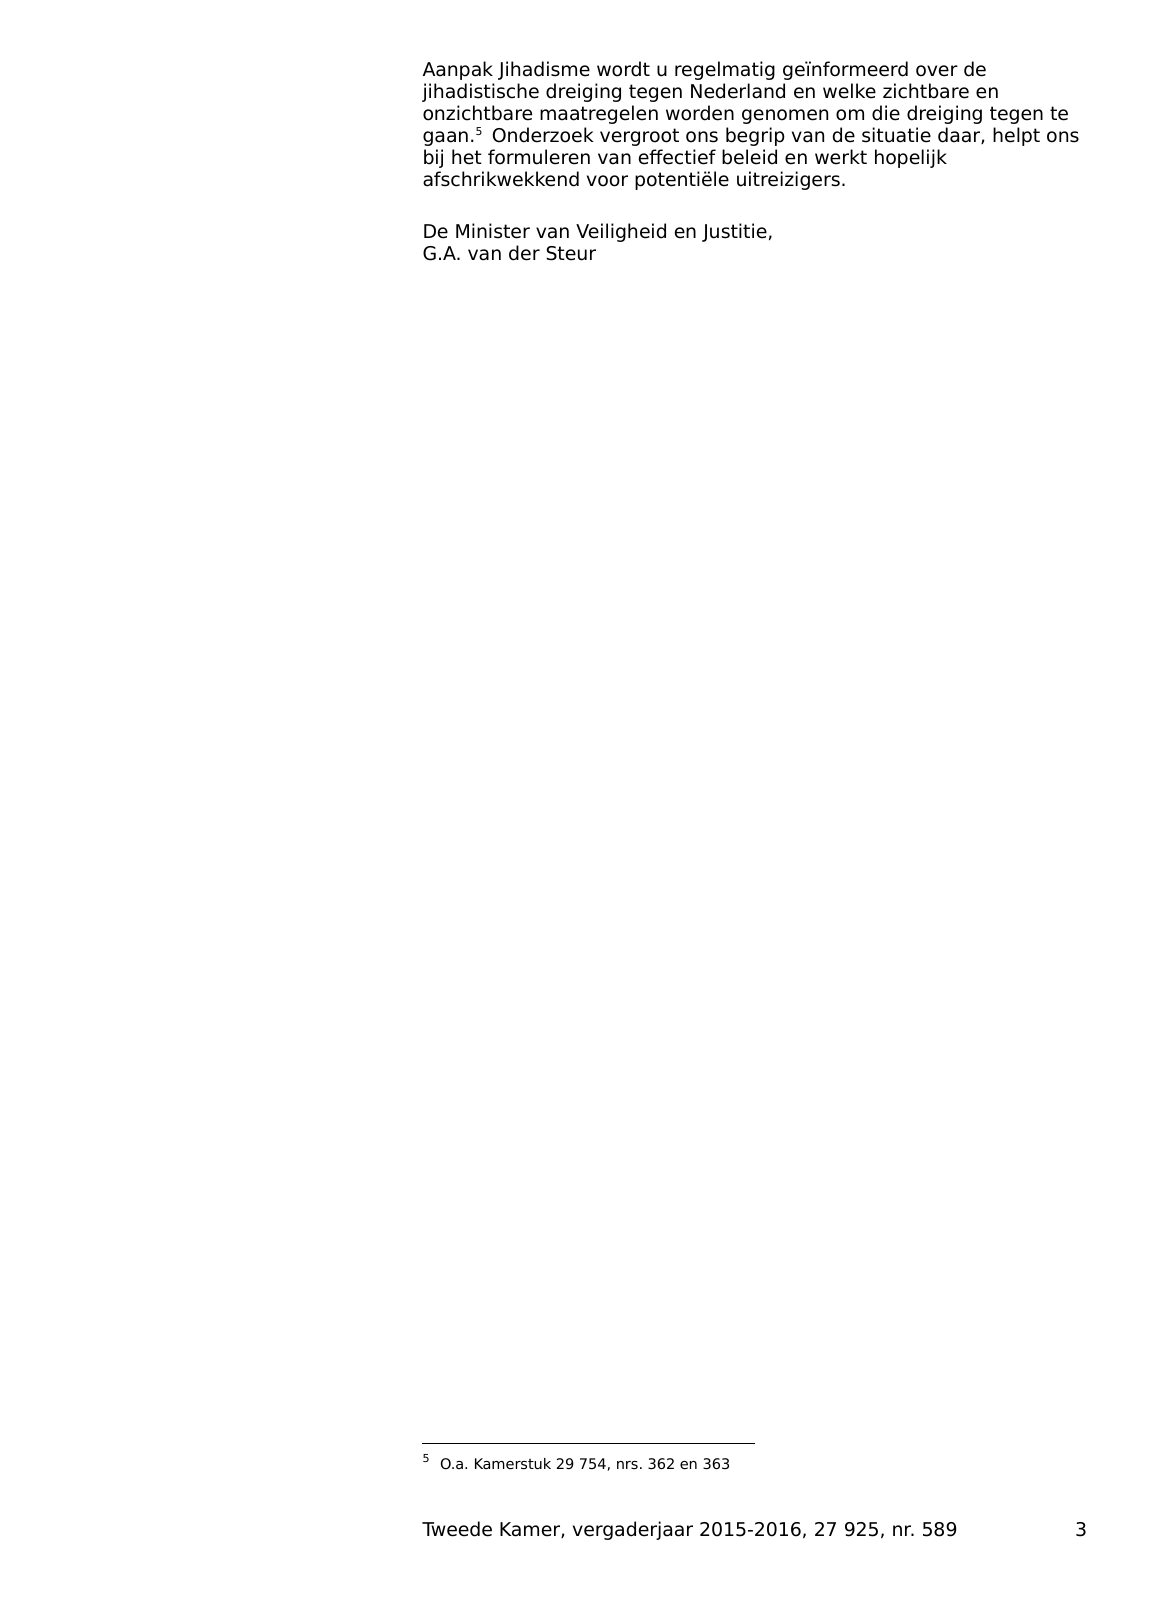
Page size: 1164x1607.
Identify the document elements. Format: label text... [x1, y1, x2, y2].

text Aanpak Jihadisme wordt u regelmatig geïnformeerd over de jihadistische dreiging tegen Nederland en welke zichtbare en onzichtbare maatregelen worden genomen om die dreiging tegen te gaan. Onderzoek vergroot ons begrip van de situatie daar, helpt ons bij het formuleren van effectief beleid en werkt hopelijk afschrikwekkend voor potentiële uitreizigers. [422, 59, 1087, 191]
text De Minister van Veiligheid en Justitie, G.A. van der Steur [422, 221, 1087, 265]
text O.a. Kamerstuk 29 754, nrs. 362 en 363 [422, 1452, 1087, 1474]
